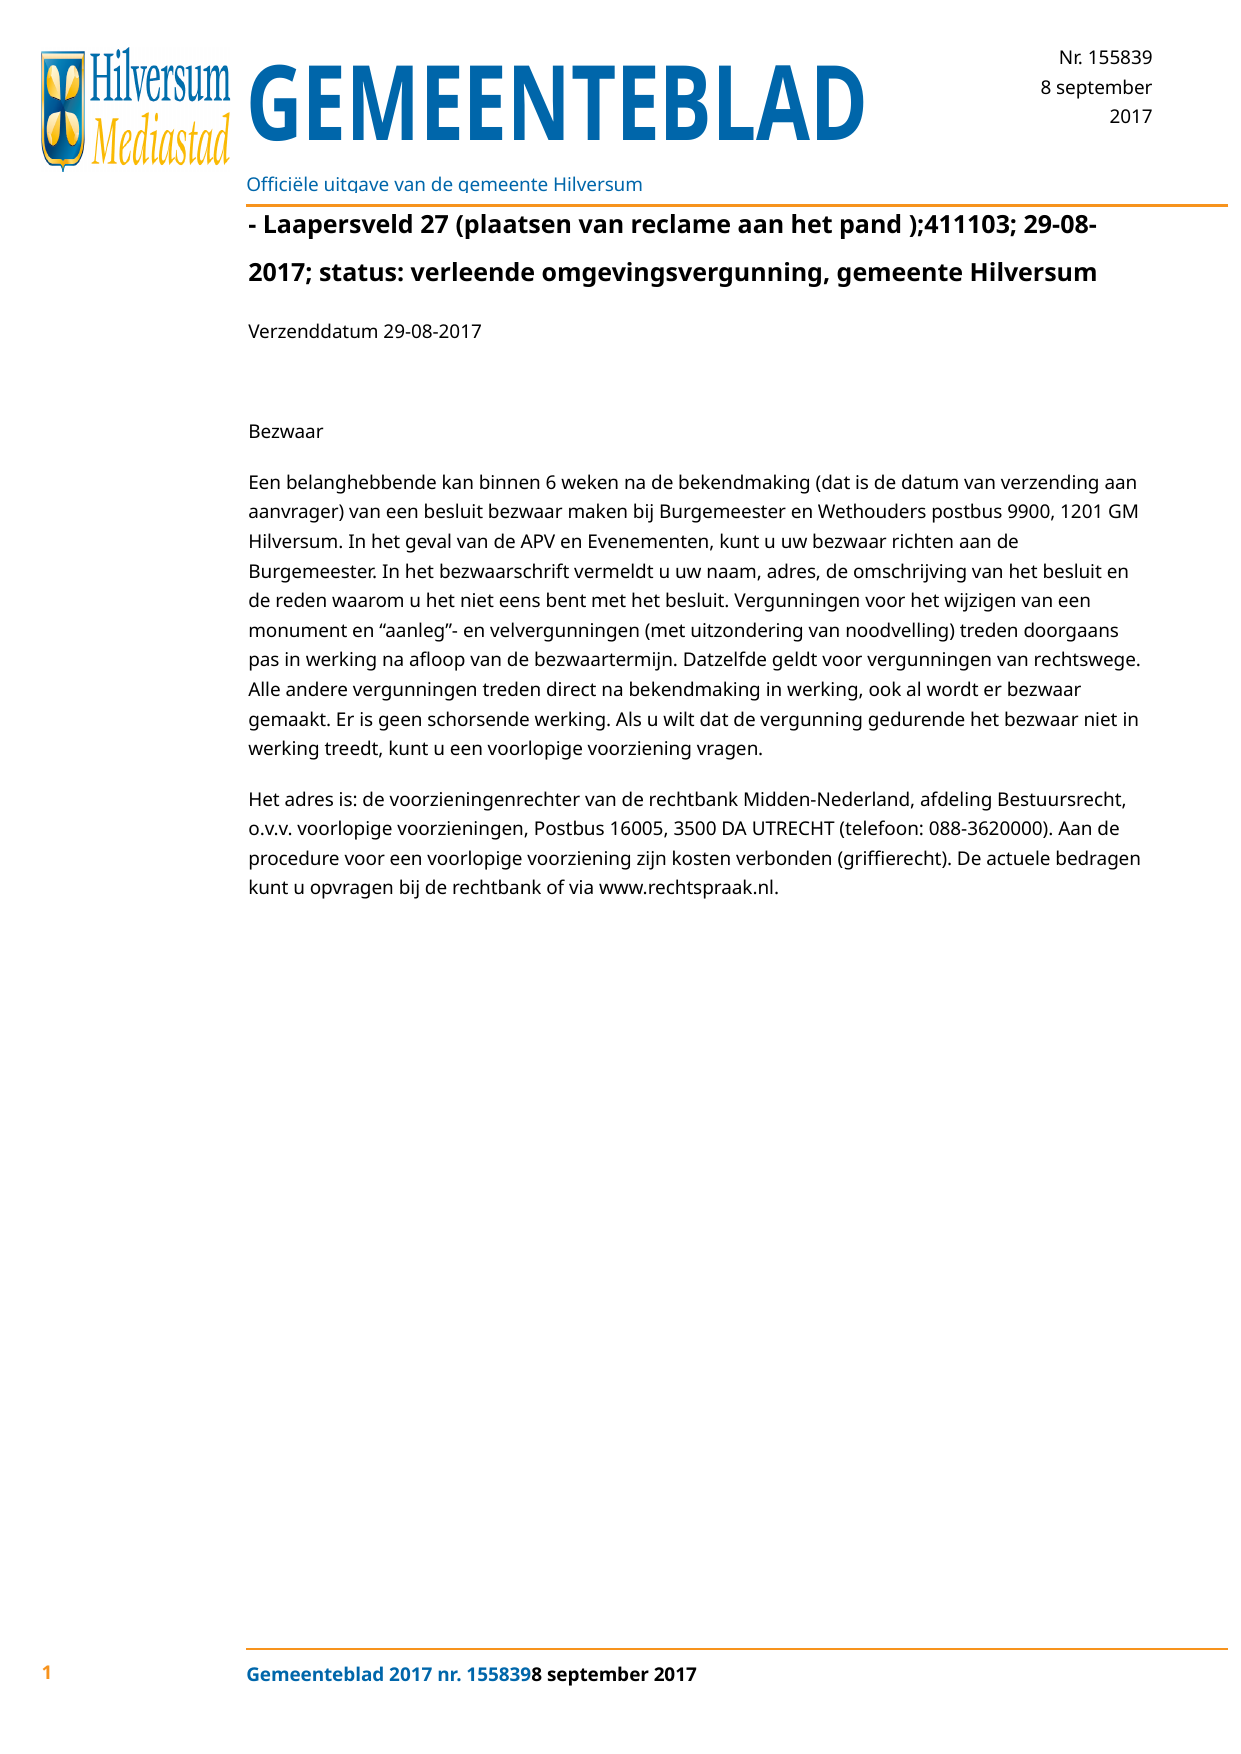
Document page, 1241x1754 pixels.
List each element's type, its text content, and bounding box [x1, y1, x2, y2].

text - Laapersveld 27 (plaatsen van reclame aan het pand );411103; 29-08-2017; status: verleende omgevingsvergunning, gemeente Hilversum [248, 207, 1152, 288]
picture [41, 47, 231, 172]
text Verzenddatum 29-08-2017 [248, 318, 1152, 344]
text Een belanghebbende kan binnen 6 weken na de bekendmaking (dat is de datum van verzending aan aanvrager) van een besluit bezwaar maken bij Burgemeester en Wethouders postbus 9900, 1201 GM Hilversum. In het geval van de APV en Evenementen, kunt u uw bezwaar richten aan de Burgemeester. In het bezwaarschrift vermeldt u uw naam, adres, de omschrijving van het besluit en de reden waarom u het niet eens bent met het besluit. Vergunningen voor het wijzigen van een monument en “aanleg”- en velvergunningen (met uitzondering van noodvelling) treden doorgaans pas in werking na afloop van de bezwaartermijn. Datzelfde geldt voor vergunningen van rechtswege. Alle andere vergunningen treden direct na bekendmaking in werking, ook al wordt er bezwaar gemaakt. Er is geen schorsende werking. Als u wilt dat de vergunning gedurende het bezwaar niet in werking treedt, kunt u een voorlopige voorziening vragen. [248, 469, 1152, 761]
text Bezwaar [248, 419, 1152, 444]
text Het adres is: de voorzieningenrechter van de rechtbank Midden-Nederland, afdeling Bestuursrecht, o.v.v. voorlopige voorzieningen, Postbus 16005, 3500 DA UTRECHT (telefoon: 088-3620000). Aan de procedure voor een voorlopige voorziening zijn kosten verbonden (griffierecht). De actuele bedragen kunt u opvragen bij de rechtbank of via www.rechtspraak.nl. [248, 786, 1152, 900]
